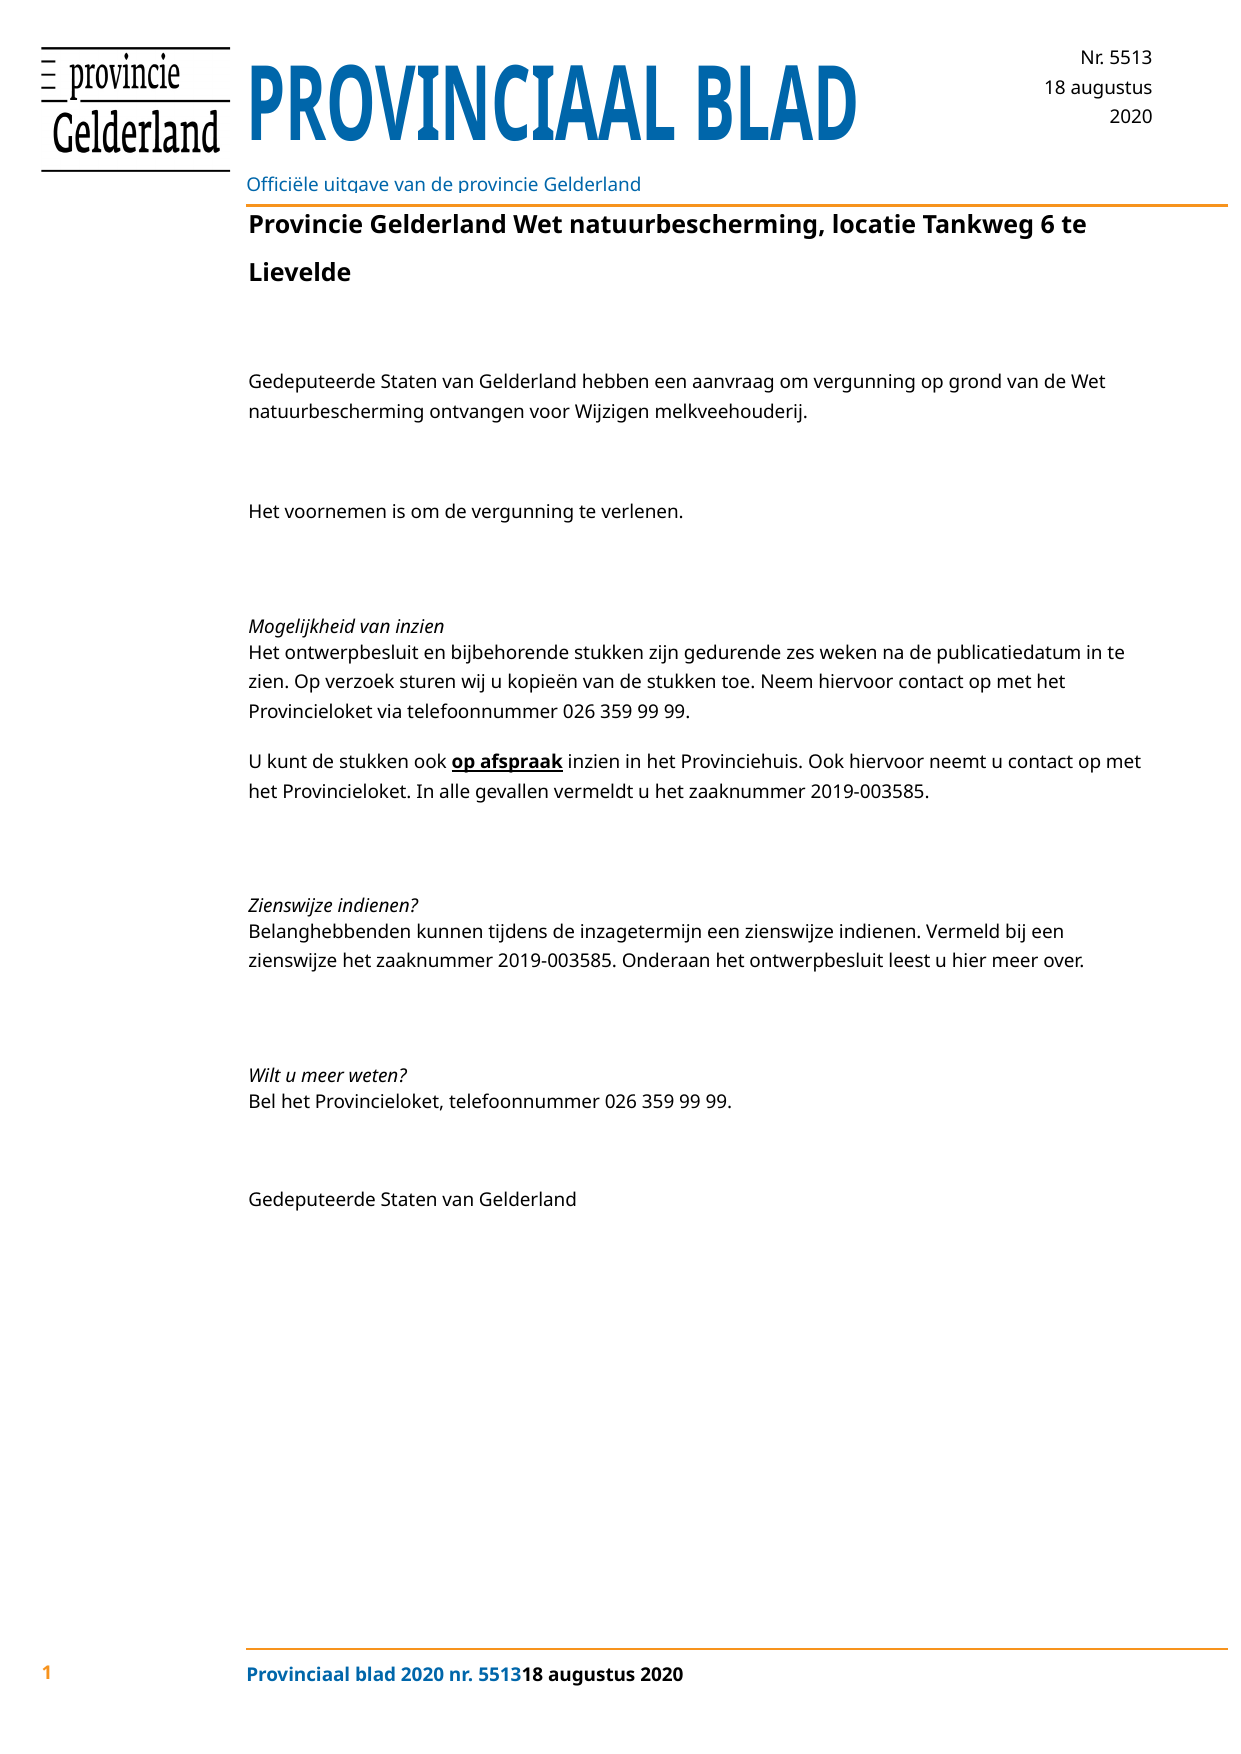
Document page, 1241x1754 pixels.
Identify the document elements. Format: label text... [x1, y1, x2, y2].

text Het ontwerpbesluit en bijbehorende stukken zijn gedurende zes weken na de publicatiedatum in te zien. Op verzoek sturen wij u kopieën van de stukken toe. Neem hiervoor contact op met het Provincieloket via telefoonnummer 026 359 99 99. [248, 639, 1152, 724]
text Provincie Gelderland Wet natuurbescherming, locatie Tankweg 6 te Lievelde [248, 207, 1152, 288]
text Gedeputeerde Staten van Gelderland [248, 1186, 1152, 1212]
text Zienswijze indienen? [248, 892, 1152, 918]
text U kunt de stukken ook op afspraak inzien in het Provinciehuis. Ook hiervoor neemt u contact op met het Provincieloket. In alle gevallen vermeldt u het zaaknummer 2019-003585. [248, 748, 1152, 804]
text Belanghebbenden kunnen tijdens de inzagetermijn een zienswijze indienen. Vermeld bij een zienswijze het zaaknummer 2019-003585. Onderaan het ontwerpbesluit leest u hier meer over. [248, 918, 1152, 973]
text Wilt u meer weten? [248, 1062, 1152, 1088]
text Bel het Provincieloket, telefoonnummer 026 359 99 99. [248, 1088, 1152, 1113]
text Gedeputeerde Staten van Gelderland hebben een aanvraag om vergunning op grond van de Wet natuurbescherming ontvangen voor Wijzigen melkveehouderij. [248, 368, 1152, 424]
text Mogelijkheid van inzien [248, 613, 1152, 639]
text Het voornemen is om de vergunning te verlenen. [248, 499, 1152, 524]
picture [41, 47, 231, 172]
